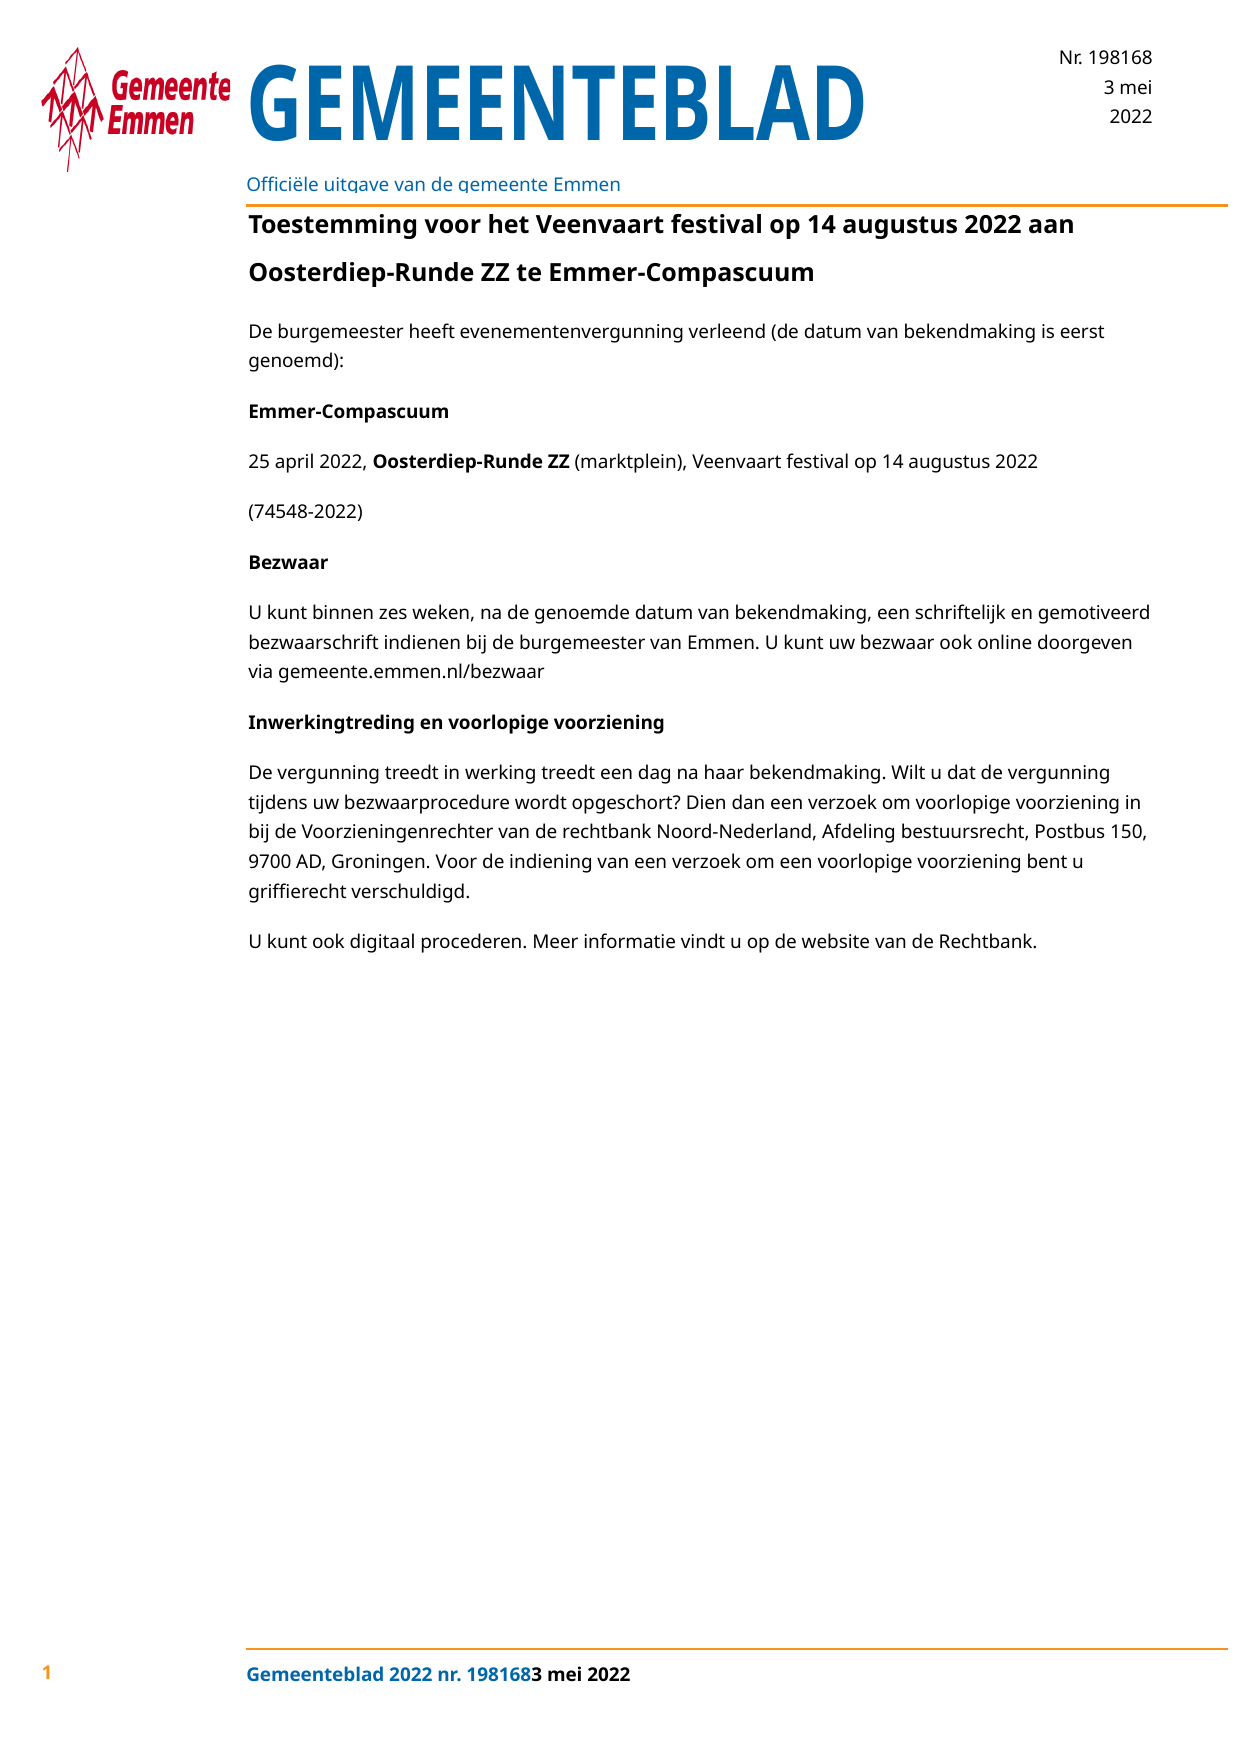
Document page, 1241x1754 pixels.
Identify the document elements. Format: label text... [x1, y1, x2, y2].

text Toestemming voor het Veenvaart festival op 14 augustus 2022 aan Oosterdiep-Runde ZZ te Emmer-Compascuum [248, 207, 1152, 288]
text Bezwaar [248, 549, 1152, 575]
text U kunt binnen zes weken, na de genoemde datum van bekendmaking, een schriftelijk en gemotiveerd bezwaarschrift indienen bij de burgemeester van Emmen. U kunt uw bezwaar ook online doorgeven via gemeente.emmen.nl/bezwaar [248, 599, 1152, 684]
text U kunt ook digitaal procederen. Meer informatie vindt u op de website van de Rechtbank. [248, 928, 1152, 954]
text (74548-2022) [248, 499, 1152, 524]
text 25 april 2022, Oosterdiep-Runde ZZ (marktplein), Veenvaart festival op 14 augustus 2022 [248, 448, 1152, 474]
text Emmer-Compascuum [248, 398, 1152, 424]
text De burgemeester heeft evenementenvergunning verleend (de datum van bekendmaking is eerst genoemd): [248, 318, 1152, 373]
picture [41, 47, 231, 172]
text De vergunning treedt in werking treedt een dag na haar bekendmaking. Wilt u dat de vergunning tijdens uw bezwaarprocedure wordt opgeschort? Dien dan een verzoek om voorlopige voorziening in bij de Voorzieningenrechter van de rechtbank Noord-Nederland, Afdeling bestuursrecht, Postbus 150, 9700 AD, Groningen. Voor de indiening van een verzoek om een voorlopige voorziening bent u griffierecht verschuldigd. [248, 759, 1152, 904]
text Inwerkingtreding en voorlopige voorziening [248, 709, 1152, 735]
